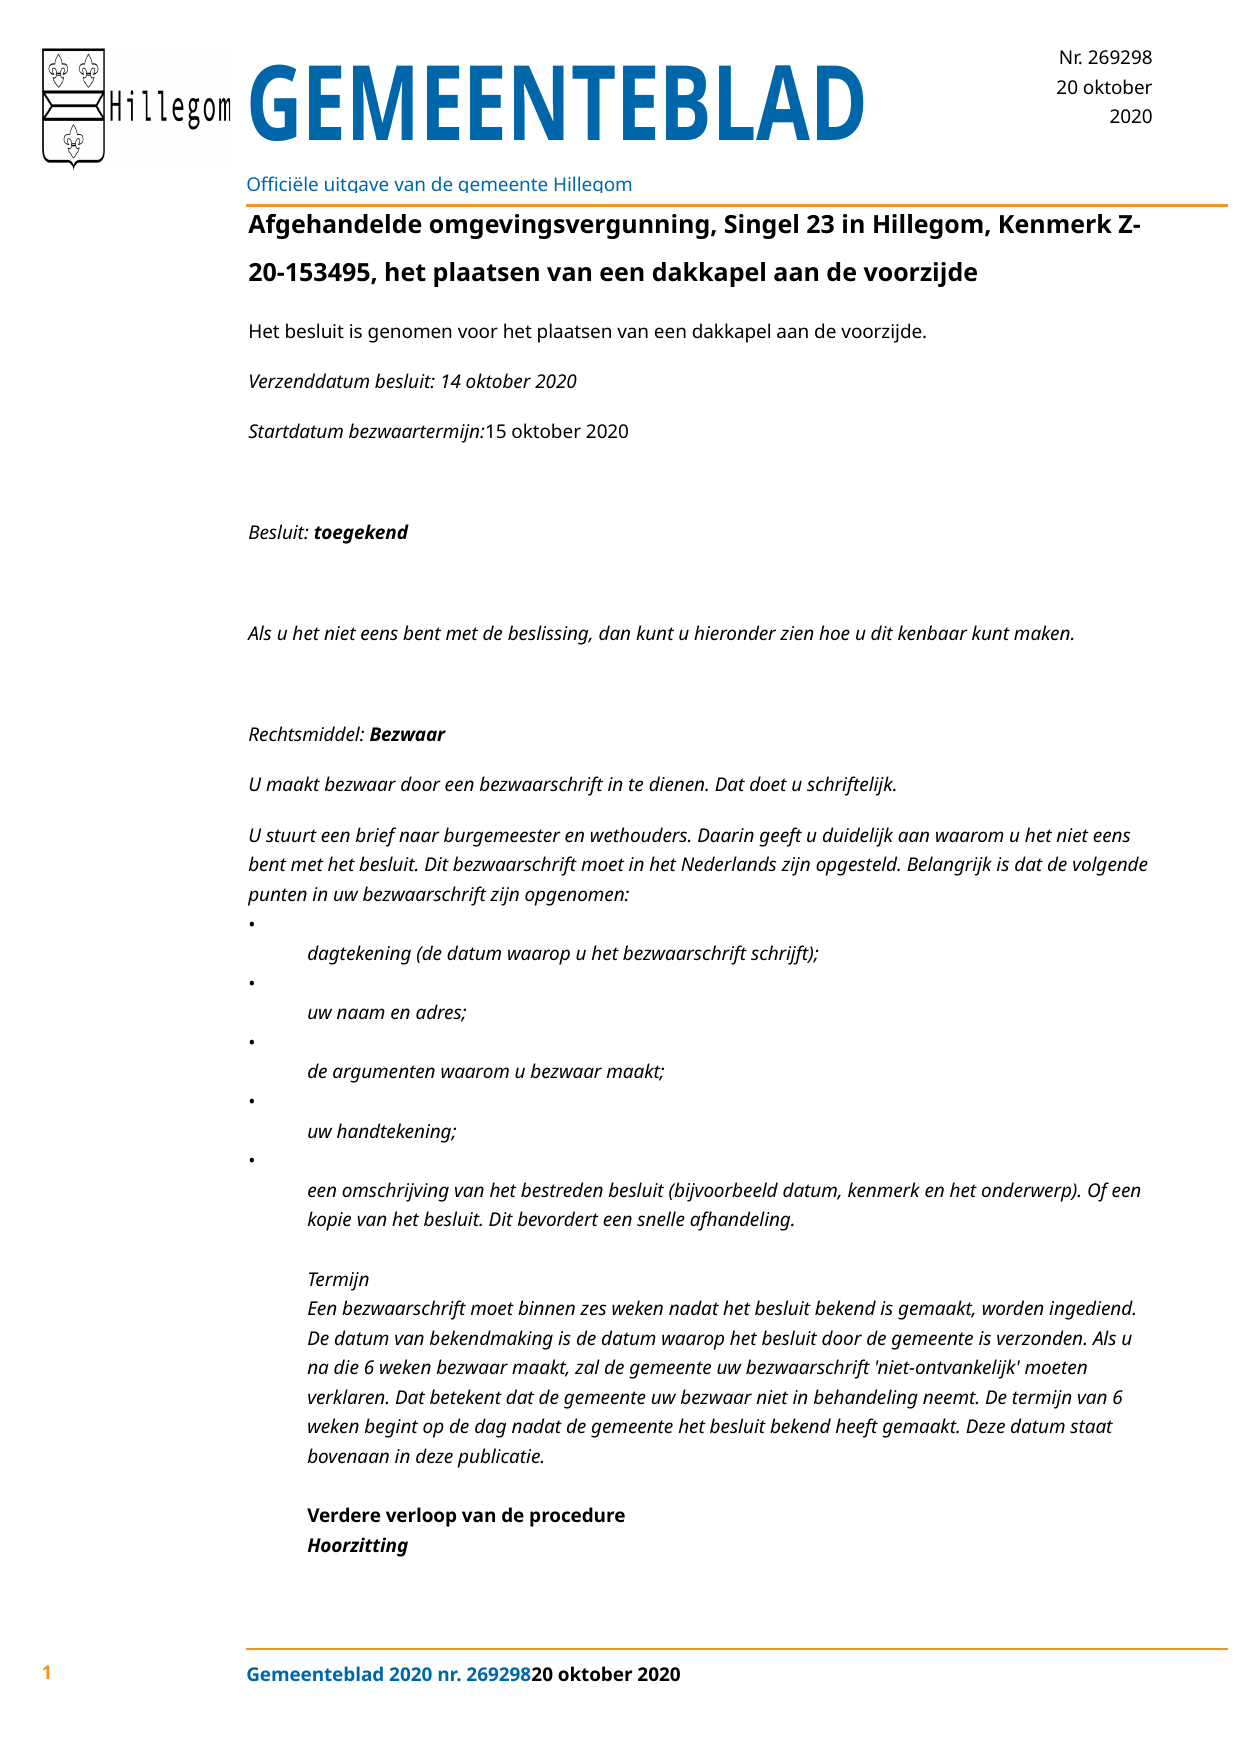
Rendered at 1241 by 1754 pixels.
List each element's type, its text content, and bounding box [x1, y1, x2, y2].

text Startdatum bezwaartermijn:15 oktober 2020 [248, 419, 1152, 444]
list een omschrijving van het bestreden besluit (bijvoorbeeld datum, kenmerk en het onderwerp). Of een kopie van het besluit. Dit bevordert een snelle afhandeling. [248, 1177, 1152, 1232]
list Verdere verloop van de procedure [248, 1502, 1152, 1528]
text U stuurt een brief naar burgemeester en wethouders. Daarin geeft u duidelijk aan waarom u het niet eens bent met het besluit. Dit bezwaarschrift moet in het Nederlands zijn opgesteld. Belangrijk is dat de volgende punten in uw bezwaarschrift zijn opgenomen: [248, 822, 1152, 907]
text Als u het niet eens bent met de beslissing, dan kunt u hieronder zien hoe u dit kenbaar kunt maken. [248, 620, 1152, 646]
list Een bezwaarschrift moet binnen zes weken nadat het besluit bekend is gemaakt, worden ingediend. De datum van bekendmaking is de datum waarop het besluit door de gemeente is verzonden. Als u na die 6 weken bezwaar maakt, zal de gemeente uw bezwaarschrift 'niet-ontvankelijk' moeten verklaren. Dat betekent dat de gemeente uw bezwaar niet in behandeling neemt. De termijn van 6 weken begint op de dag nadat de gemeente het besluit bekend heeft gemaakt. Deze datum staat bovenaan in deze publicatie. [248, 1295, 1152, 1469]
picture [41, 47, 231, 172]
text U maakt bezwaar door een bezwaarschrift in te dienen. Dat doet u schriftelijk. [248, 772, 1152, 797]
text Afgehandelde omgevingsvergunning, Singel 23 in Hillegom, Kenmerk Z-20-153495, het plaatsen van een dakkapel aan de voorzijde [248, 207, 1152, 288]
list uw naam en adres; [248, 999, 1152, 1025]
text Besluit: toegekend [248, 519, 1152, 545]
list Termijn [248, 1266, 1152, 1292]
list uw handtekening; [248, 1118, 1152, 1144]
text Verzenddatum besluit: 14 oktober 2020 [248, 368, 1152, 394]
list Hoorzitting [248, 1532, 1152, 1558]
list de argumenten waarom u bezwaar maakt; [248, 1059, 1152, 1084]
text Rechtsmiddel: Bezwaar [248, 721, 1152, 747]
text Het besluit is genomen voor het plaatsen van een dakkapel aan de voorzijde. [248, 318, 1152, 344]
list dagtekening (de datum waarop u het bezwaarschrift schrijft); [248, 940, 1152, 966]
